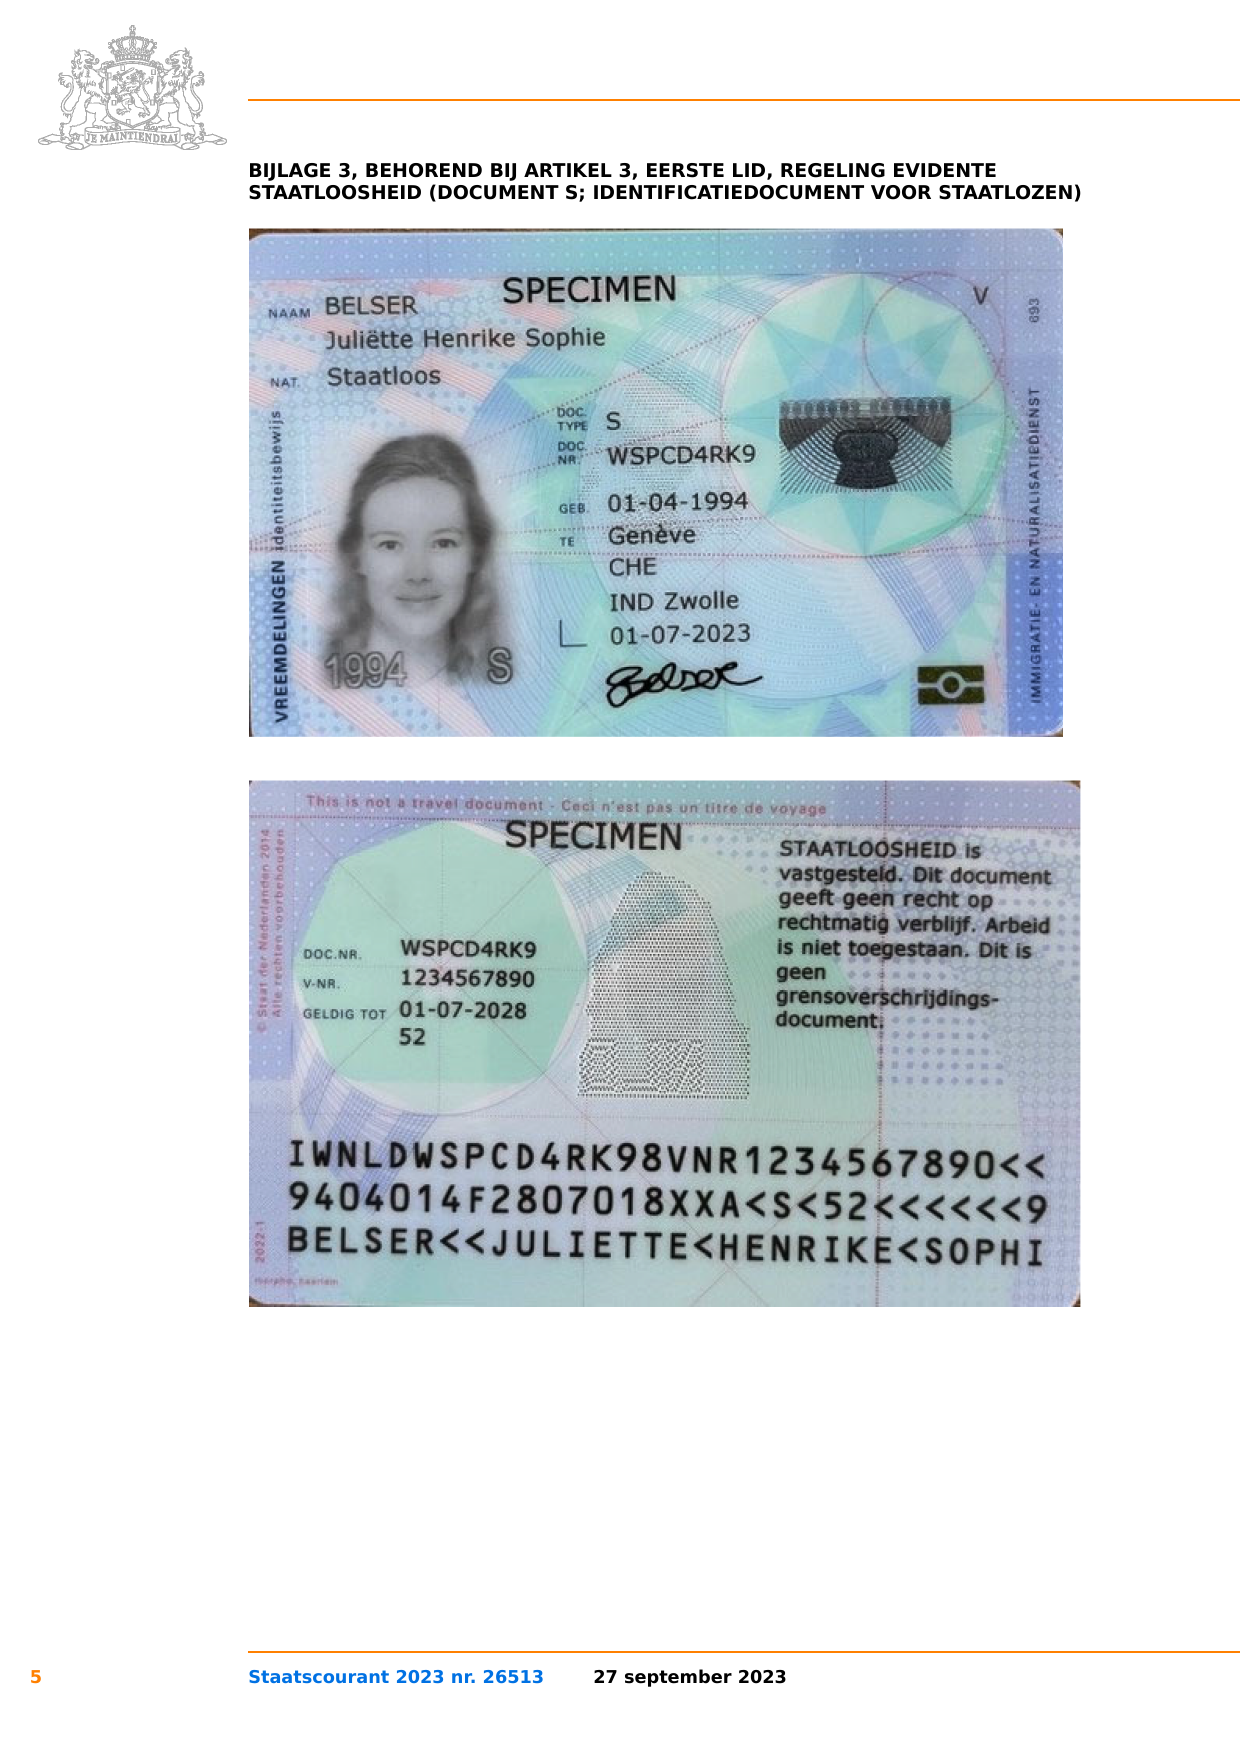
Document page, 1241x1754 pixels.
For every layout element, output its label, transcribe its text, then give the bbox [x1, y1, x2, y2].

picture [248, 780, 1081, 1307]
picture [38, 25, 227, 150]
picture [248, 228, 1063, 737]
subtitle BIJLAGE 3, BEHOREND BIJ ARTIKEL 3, EERSTE LID, REGELING EVIDENTE STAATLOOSHEID (DOCUMENT S; IDENTIFICATIEDOCUMENT VOOR STAATLOZEN) [248, 160, 1163, 204]
